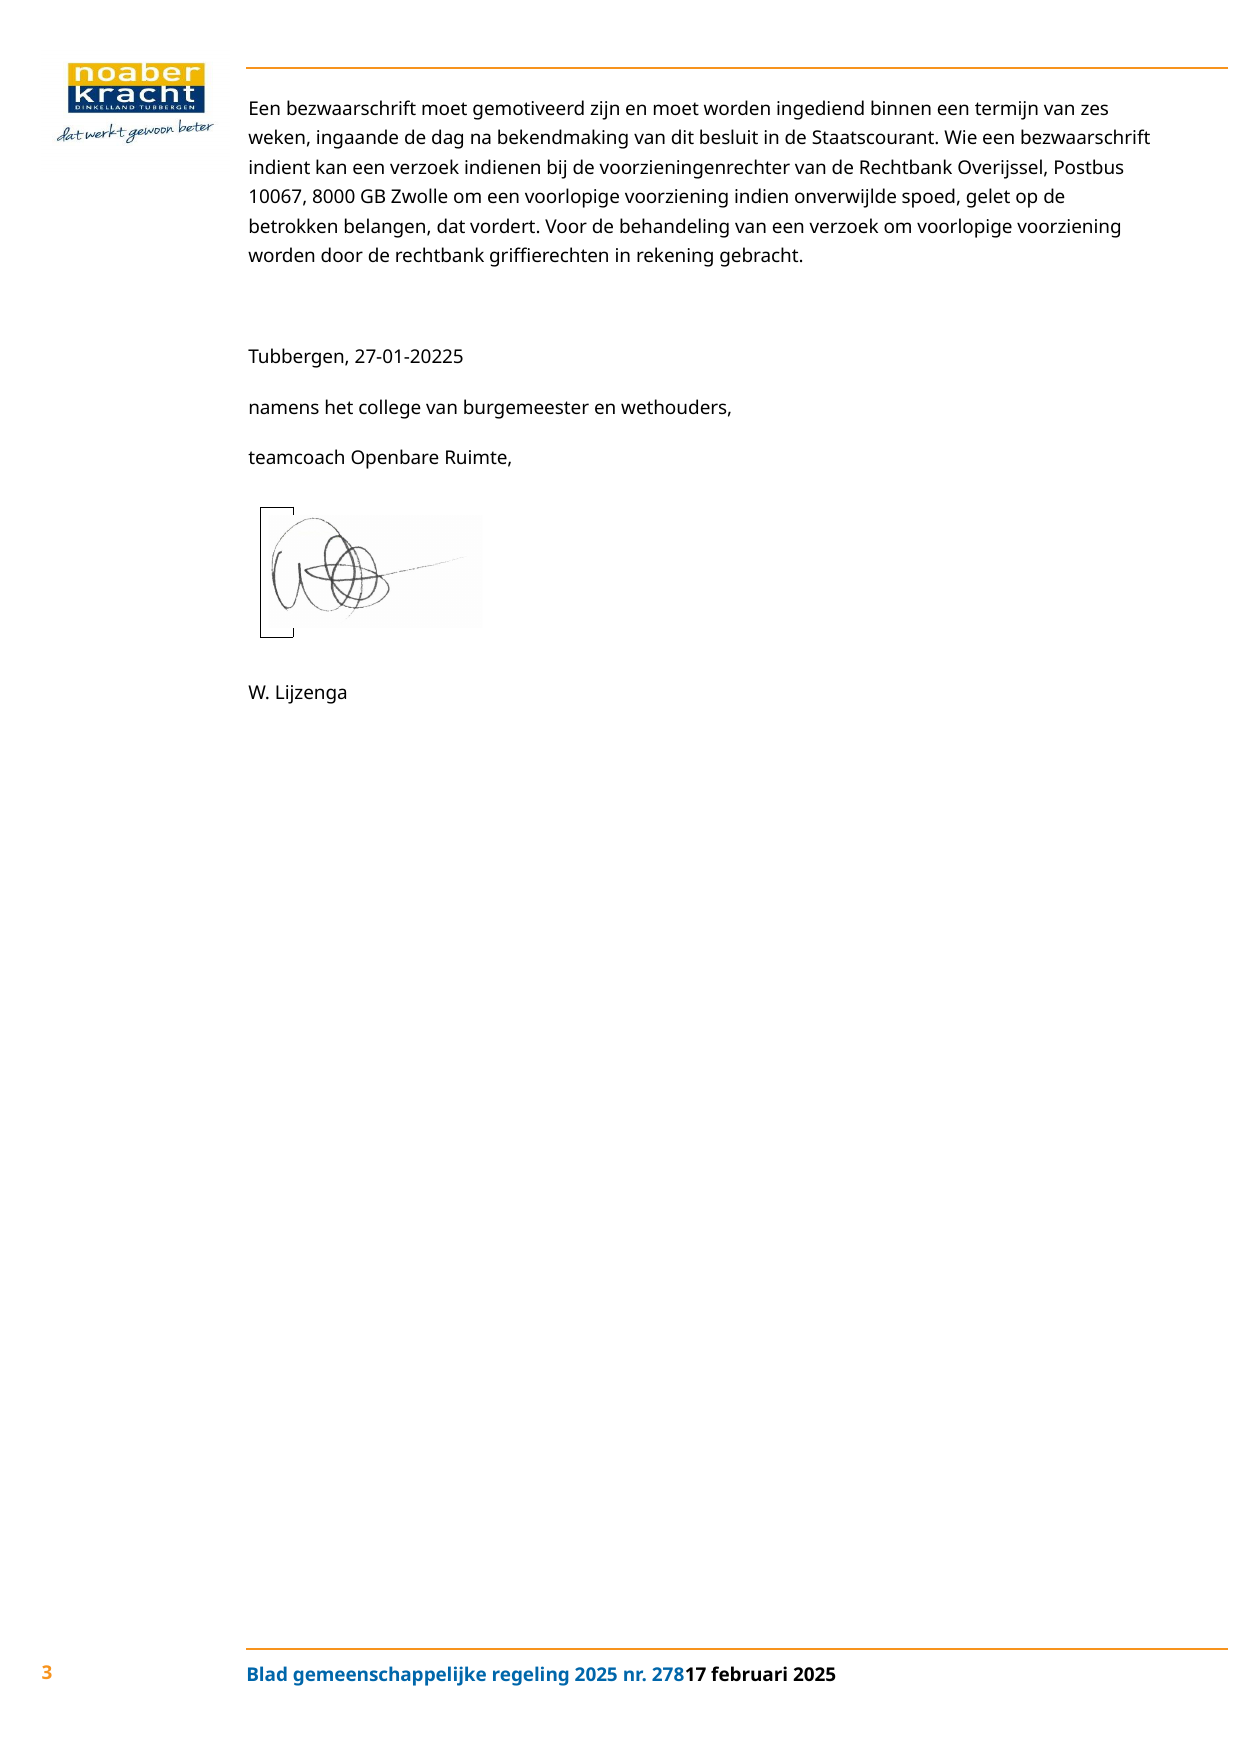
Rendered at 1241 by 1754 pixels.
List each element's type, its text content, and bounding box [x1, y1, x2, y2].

picture [41, 47, 231, 172]
text namens het college van burgemeester en wethouders, [248, 394, 1152, 420]
picture [268, 515, 483, 628]
text Tubbergen, 27-01-20225 [248, 343, 1152, 369]
text W. Lijzenga [248, 679, 1152, 705]
text teamcoach Openbare Ruimte, [248, 444, 1152, 470]
text Een bezwaarschrift moet gemotiveerd zijn en moet worden ingediend binnen een termijn van zes weken, ingaande de dag na bekendmaking van dit besluit in de Staatscourant. Wie een bezwaarschrift indient kan een verzoek indienen bij de voorzieningenrechter van de Rechtbank Overijssel, Postbus 10067, 8000 GB Zwolle om een voorlopige voorziening indien onverwijlde spoed, gelet op de betrokken belangen, dat vordert. Voor de behandeling van een verzoek om voorlopige voorziening worden door de rechtbank griffierechten in rekening gebracht. [248, 95, 1152, 268]
